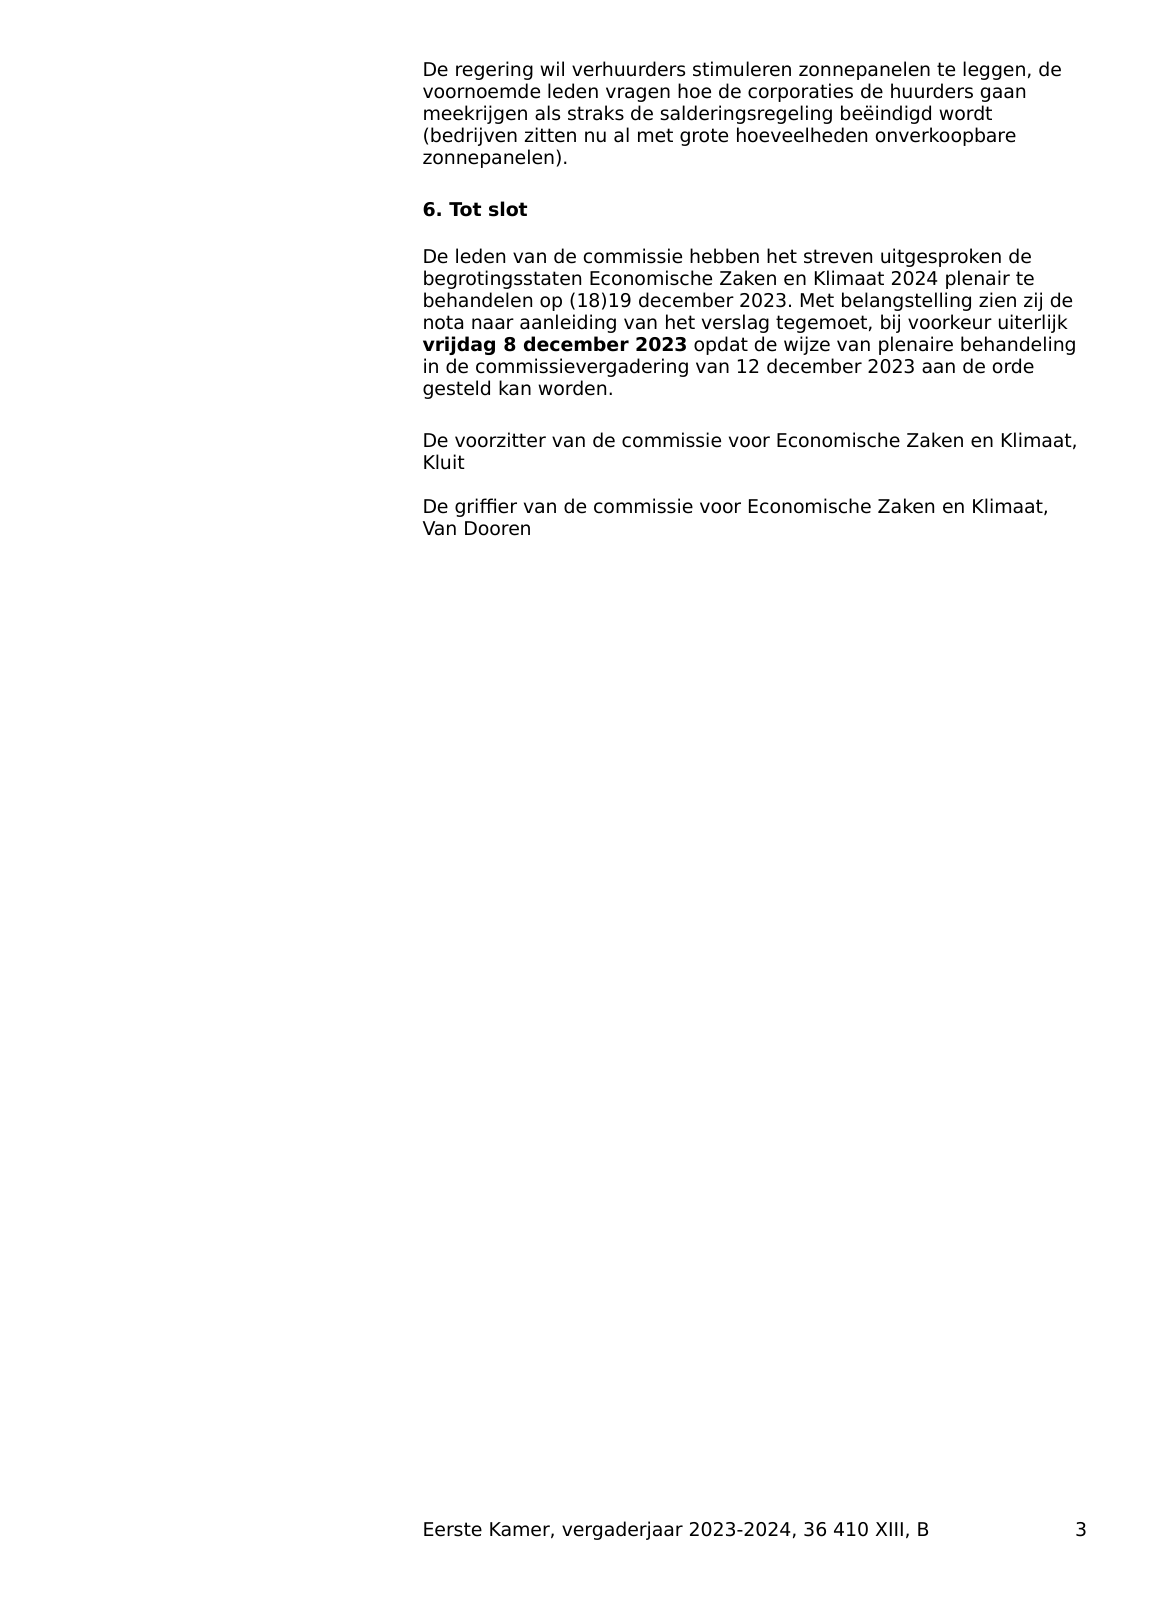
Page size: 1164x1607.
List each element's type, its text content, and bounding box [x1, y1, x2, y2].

subtitle 6. Tot slot [422, 199, 1087, 221]
text De griffier van de commissie voor Economische Zaken en Klimaat, Van Dooren [422, 496, 1087, 540]
text De regering wil verhuurders stimuleren zonnepanelen te leggen, de voornoemde leden vragen hoe de corporaties de huurders gaan meekrijgen als straks de salderingsregeling beëindigd wordt (bedrijven zitten nu al met grote hoeveelheden onverkoopbare zonnepanelen). [422, 59, 1087, 169]
text De voorzitter van de commissie voor Economische Zaken en Klimaat, Kluit [422, 430, 1087, 474]
text De leden van de commissie hebben het streven uitgesproken de begrotingsstaten Economische Zaken en Klimaat 2024 plenair te behandelen op (18)19 december 2023. Met belangstelling zien zij de nota naar aanleiding van het verslag tegemoet, bij voorkeur uiterlijk vrijdag 8 december 2023 opdat de wijze van plenaire behandeling in de commissievergadering van 12 december 2023 aan de orde gesteld kan worden. [422, 246, 1087, 400]
